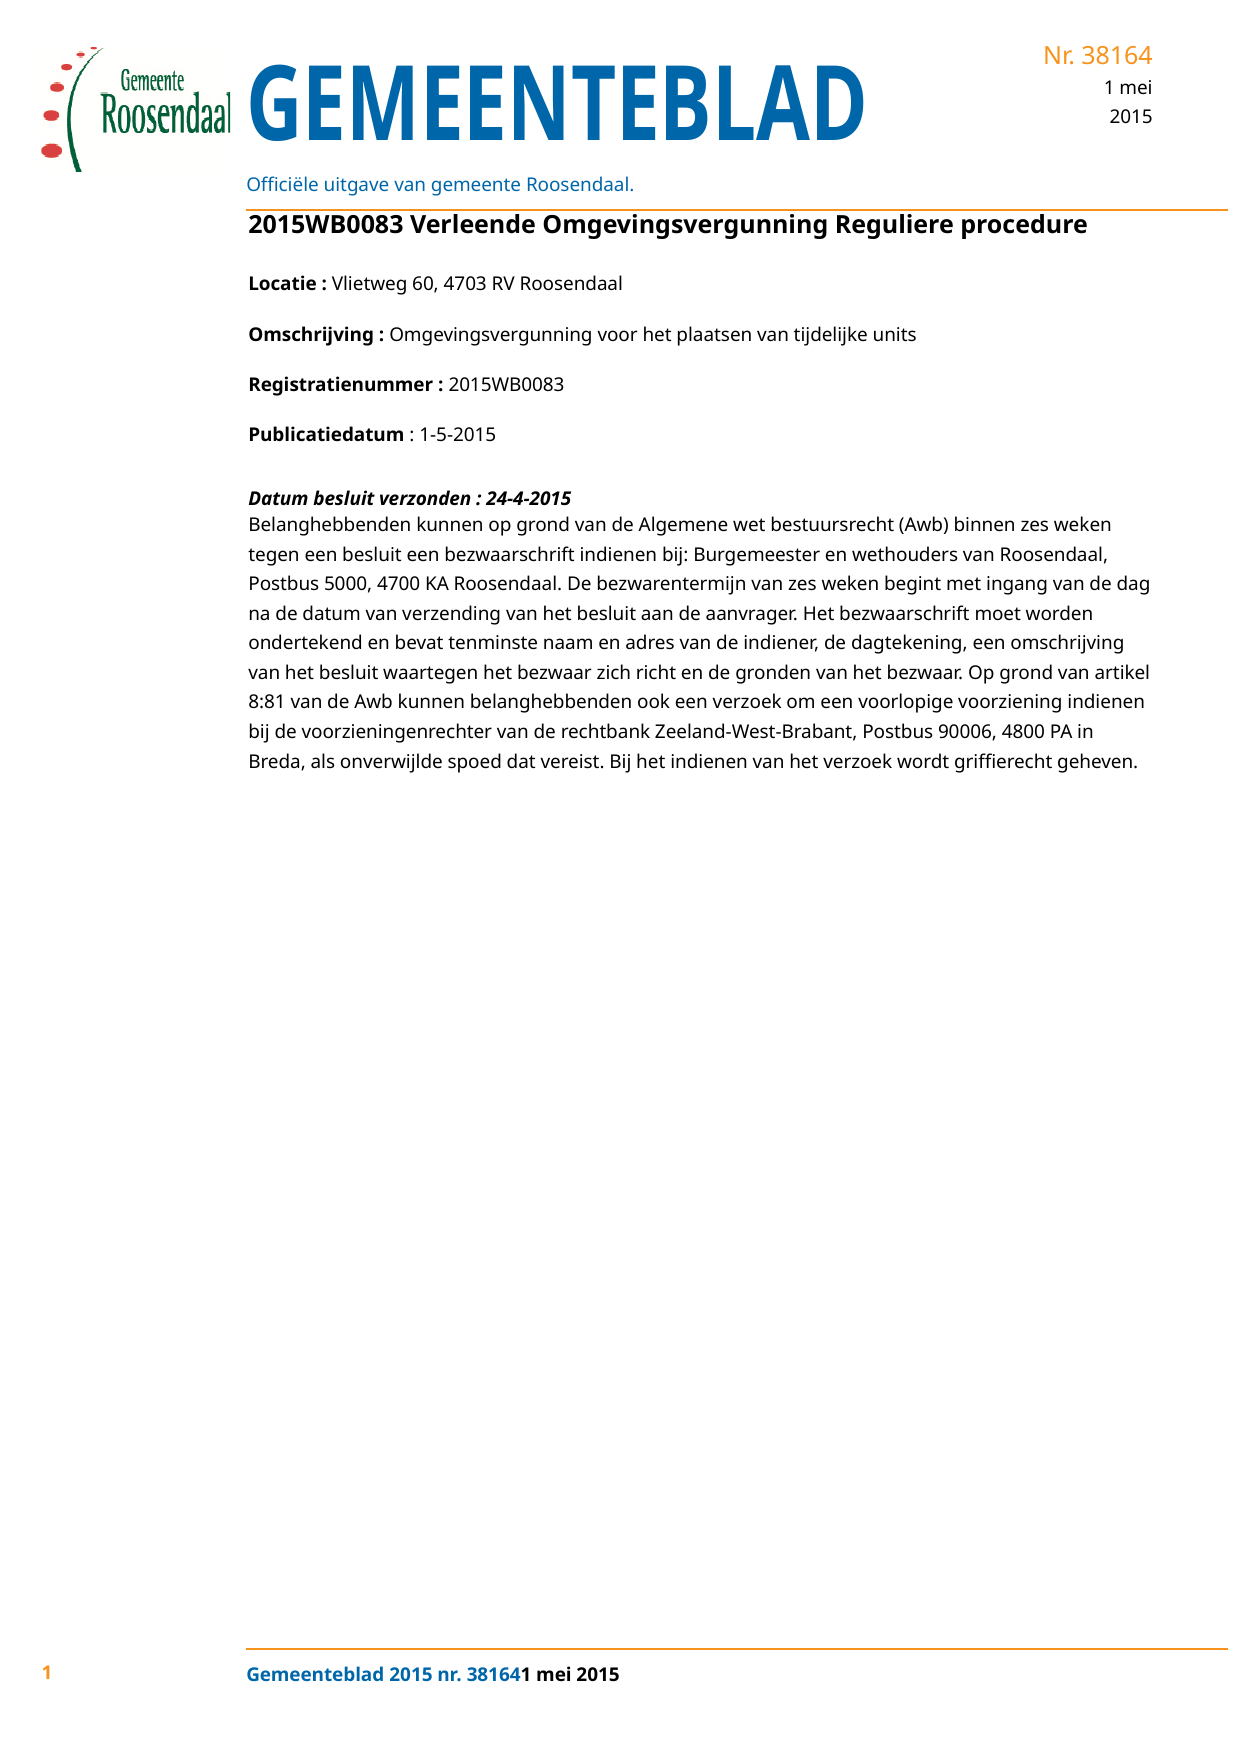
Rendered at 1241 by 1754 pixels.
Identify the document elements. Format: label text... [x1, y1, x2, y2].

text Locatie : Vlietweg 60, 4703 RV Roosendaal [248, 270, 1152, 296]
text Belanghebbenden kunnen op grond van de Algemene wet bestuursrecht (Awb) binnen zes weken tegen een besluit een bezwaarschrift indienen bij: Burgemeester en wethouders van Roosendaal, Postbus 5000, 4700 KA Roosendaal. De bezwarentermijn van zes weken begint met ingang van de dag na de datum van verzending van het besluit aan de aanvrager. Het bezwaarschrift moet worden ondertekend en bevat tenminste naam en adres van de indiener, de dagtekening, een omschrijving van het besluit waartegen het bezwaar zich richt en de gronden van het bezwaar. Op grond van artikel 8:81 van de Awb kunnen belanghebbenden ook een verzoek om een voorlopige voorziening indienen bij de voorzieningenrechter van de rechtbank Zeeland-West-Brabant, Postbus 90006, 4800 PA in Breda, als onverwijlde spoed dat vereist. Bij het indienen van het verzoek wordt griffierecht geheven. [248, 511, 1152, 774]
text Publicatiedatum : 1-5-2015 [248, 422, 1152, 447]
text Registratienummer : 2015WB0083 [248, 371, 1152, 397]
text Omschrijving : Omgevingsvergunning voor het plaatsen van tijdelijke units [248, 321, 1152, 346]
text 2015WB0083 Verleende Omgevingsvergunning Reguliere procedure [248, 211, 1152, 241]
text Datum besluit verzonden : 24-4-2015 [248, 486, 1152, 511]
picture [41, 47, 231, 172]
